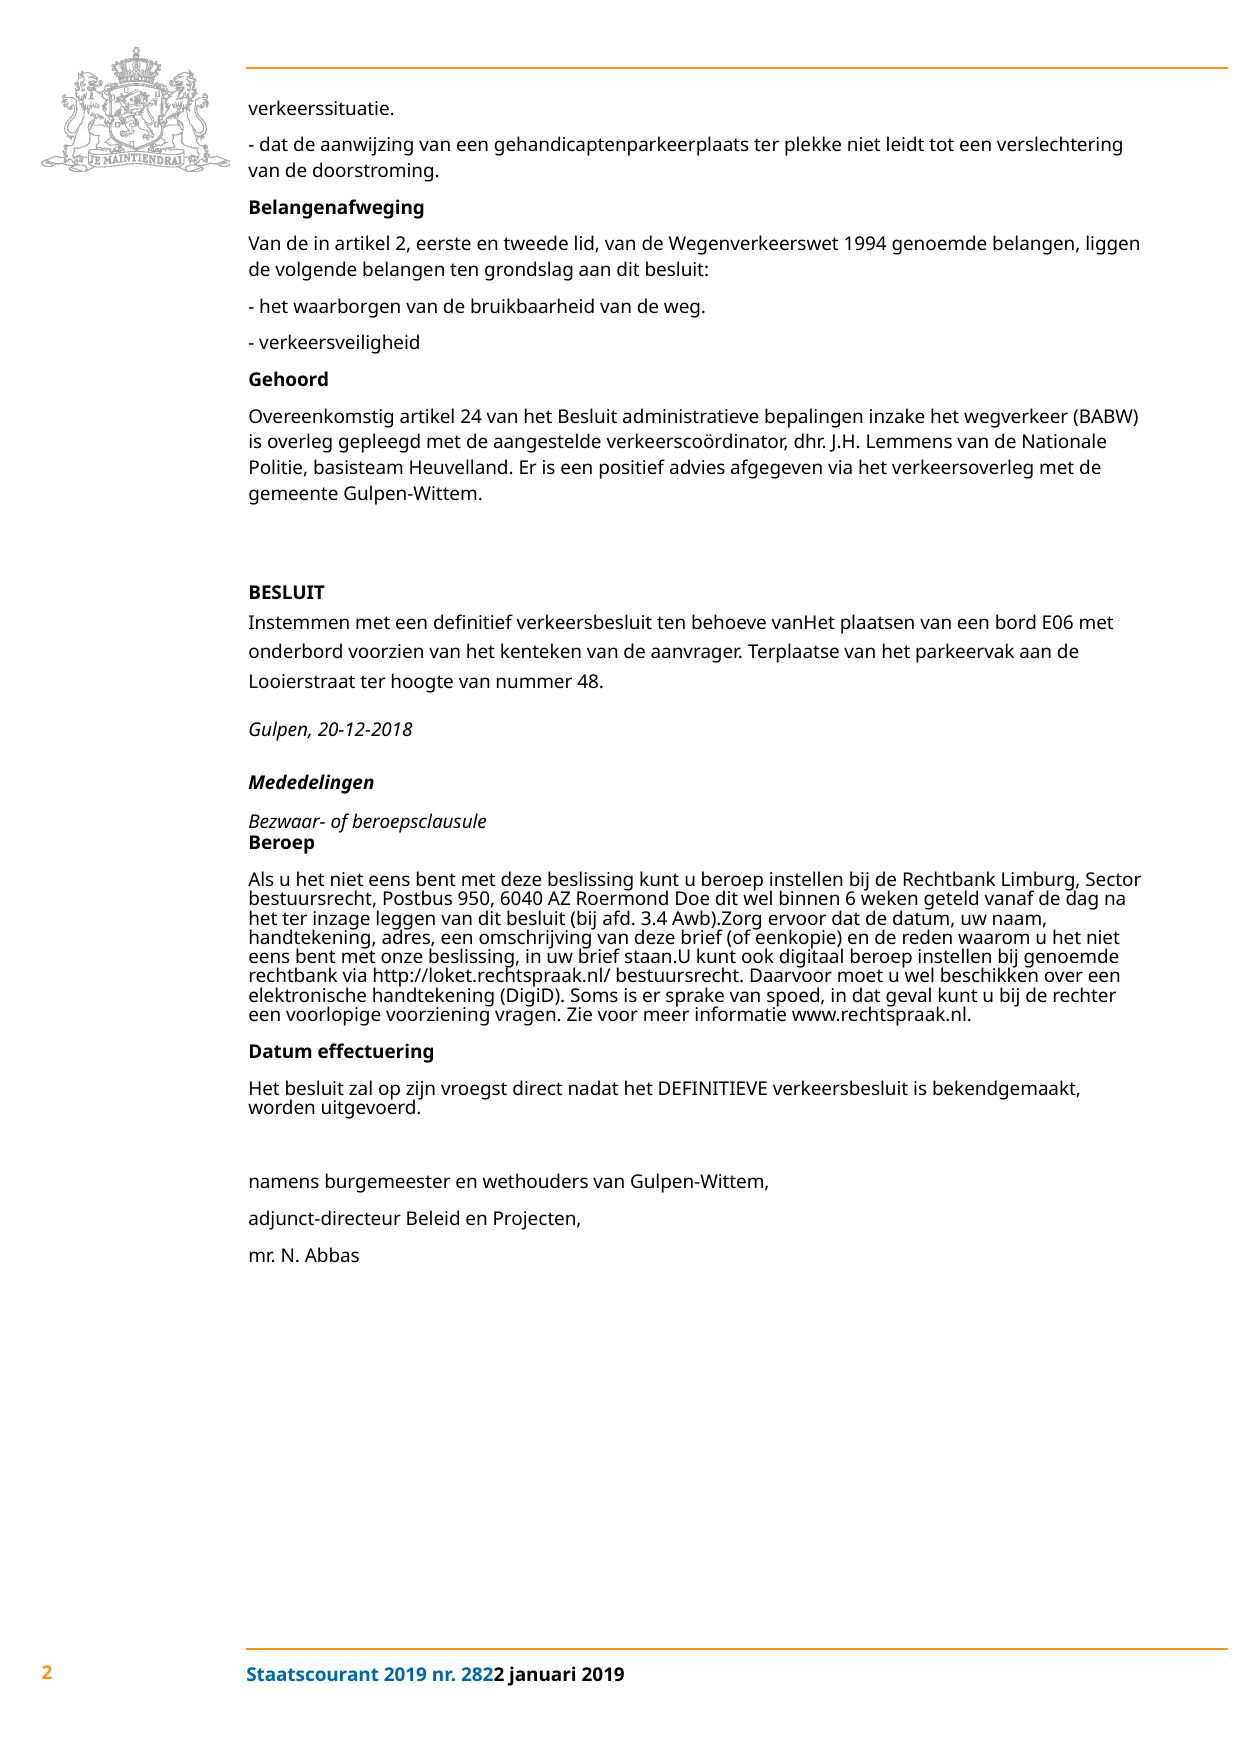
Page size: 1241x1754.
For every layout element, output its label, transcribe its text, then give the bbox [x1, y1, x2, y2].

text Mededelingen [248, 769, 1152, 795]
text - verkeersveiligheid [248, 329, 1152, 355]
text verkeerssituatie. [248, 95, 1152, 121]
text - het waarborgen van de bruikbaarheid van de weg. [248, 293, 1152, 319]
text mr. N. Abbas [248, 1247, 1152, 1266]
text Beroep [248, 834, 1152, 853]
text Datum effectuering [248, 1043, 1152, 1062]
text - dat de aanwijzing van een gehandicaptenparkeerplaats ter plekke niet leidt tot een verslechtering van de doorstroming. [248, 131, 1152, 183]
text Van de in artikel 2, eerste en tweede lid, van de Wegenverkeerswet 1994 genoemde belangen, liggen de volgende belangen ten grondslag aan dit besluit: [248, 231, 1152, 282]
text adjunct-directeur Beleid en Projecten, [248, 1210, 1152, 1229]
text namens burgemeester en wethouders van Gulpen-Wittem, [248, 1173, 1152, 1192]
text Als u het niet eens bent met deze beslissing kunt u beroep instellen bij de Rechtbank Limburg, Sector bestuursrecht, Postbus 950, 6040 AZ Roermond Doe dit wel binnen 6 weken geteld vanaf de dag na het ter inzage leggen van dit besluit (bij afd. 3.4 Awb).Zorg ervoor dat de datum, uw naam, handtekening, adres, een omschrijving van deze brief (of eenkopie) en de reden waarom u het niet eens bent met onze beslissing, in uw brief staan.U kunt ook digitaal beroep instellen bij genoemde rechtbank via http://loket.rechtspraak.nl/ bestuursrecht. Daarvoor moet u wel beschikken over een elektronische handtekening (DigiD). Soms is er sprake van spoed, in dat geval kunt u bij de rechter een voorlopige voorziening vragen. Zie voor meer informatie www.rechtspraak.nl. [248, 871, 1152, 1025]
text Het besluit zal op zijn vroegst direct nadat het DEFINITIEVE verkeersbesluit is bekendgemaakt, worden uitgevoerd. [248, 1080, 1152, 1118]
text BESLUIT [248, 579, 1152, 605]
text Belangenafweging [248, 194, 1152, 219]
text Gulpen, 20-12-2018 [248, 716, 1152, 742]
text Gehoord [248, 366, 1152, 392]
text Overeenkomstig artikel 24 van het Besluit administratieve bepalingen inzake het wegverkeer (BABW) is overleg gepleegd met de aangestelde verkeerscoördinator, dhr. J.H. Lemmens van de Nationale Politie, basisteam Heuvelland. Er is een positief advies afgegeven via het verkeersoverleg met de gemeente Gulpen-Wittem. [248, 403, 1152, 506]
picture [41, 47, 231, 172]
text Instemmen met een definitief verkeersbesluit ten behoeve vanHet plaatsen van een bord E06 met onderbord voorzien van het kenteken van de aanvrager. Terplaatse van het parkeervak aan de Looierstraat ter hoogte van nummer 48. [248, 609, 1152, 694]
text Bezwaar- of beroepsclausule [248, 808, 1152, 834]
